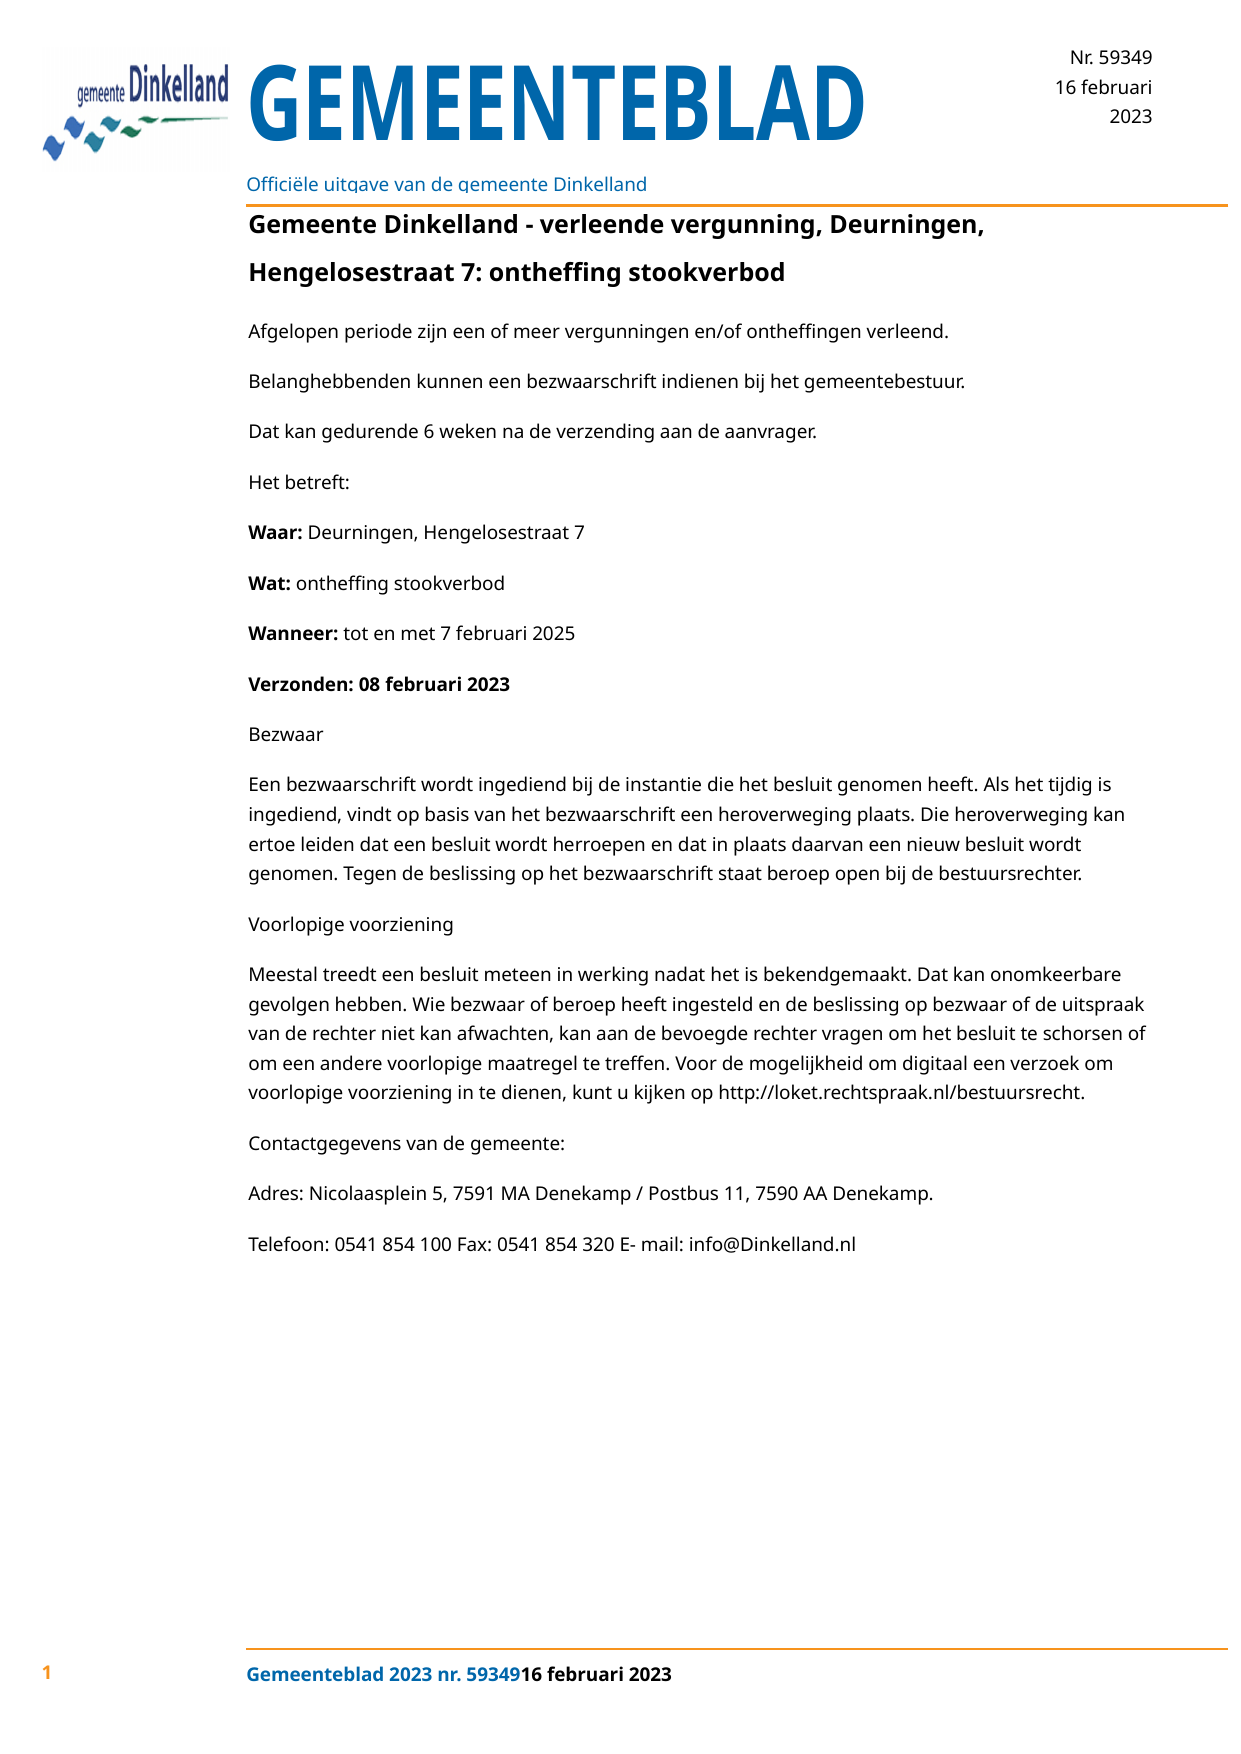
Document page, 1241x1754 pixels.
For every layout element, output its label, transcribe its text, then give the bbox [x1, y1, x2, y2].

text Contactgegevens van de gemeente: [248, 1130, 1152, 1156]
text Voorlopige voorziening [248, 911, 1152, 937]
text Verzonden: 08 februari 2023 [248, 671, 1152, 697]
text Dat kan gedurende 6 weken na de verzending aan de aanvrager. [248, 419, 1152, 444]
picture [41, 47, 231, 172]
text Waar: Deurningen, Hengelosestraat 7 [248, 519, 1152, 545]
text Gemeente Dinkelland - verleende vergunning, Deurningen, Hengelosestraat 7: ontheffing stookverbod [248, 207, 1152, 288]
text Het betreft: [248, 469, 1152, 495]
text Wat: ontheffing stookverbod [248, 570, 1152, 596]
text Belanghebbenden kunnen een bezwaarschrift indienen bij het gemeentebestuur. [248, 368, 1152, 394]
text Bezwaar [248, 721, 1152, 747]
text Een bezwaarschrift wordt ingediend bij de instantie die het besluit genomen heeft. Als het tijdig is ingediend, vindt op basis van het bezwaarschrift een heroverweging plaats. Die heroverweging kan ertoe leiden dat een besluit wordt herroepen en dat in plaats daarvan een nieuw besluit wordt genomen. Tegen de beslissing op het bezwaarschrift staat beroep open bij de bestuursrechter. [248, 772, 1152, 886]
text Adres: Nicolaasplein 5, 7591 MA Denekamp / Postbus 11, 7590 AA Denekamp. [248, 1180, 1152, 1206]
text Meestal treedt een besluit meteen in werking nadat het is bekendgemaakt. Dat kan onomkeerbare gevolgen hebben. Wie bezwaar of beroep heeft ingesteld en de beslissing op bezwaar of de uitspraak van de rechter niet kan afwachten, kan aan de bevoegde rechter vragen om het besluit te schorsen of om een andere voorlopige maatregel te treffen. Voor de mogelijkheid om digitaal een verzoek om voorlopige voorziening in te dienen, kunt u kijken op http://loket.rechtspraak.nl/bestuursrecht. [248, 961, 1152, 1105]
text Wanneer: tot en met 7 februari 2025 [248, 620, 1152, 646]
text Afgelopen periode zijn een of meer vergunningen en/of ontheffingen verleend. [248, 318, 1152, 344]
text Telefoon: 0541 854 100 Fax: 0541 854 320 E- mail: info@Dinkelland.nl [248, 1231, 1152, 1257]
